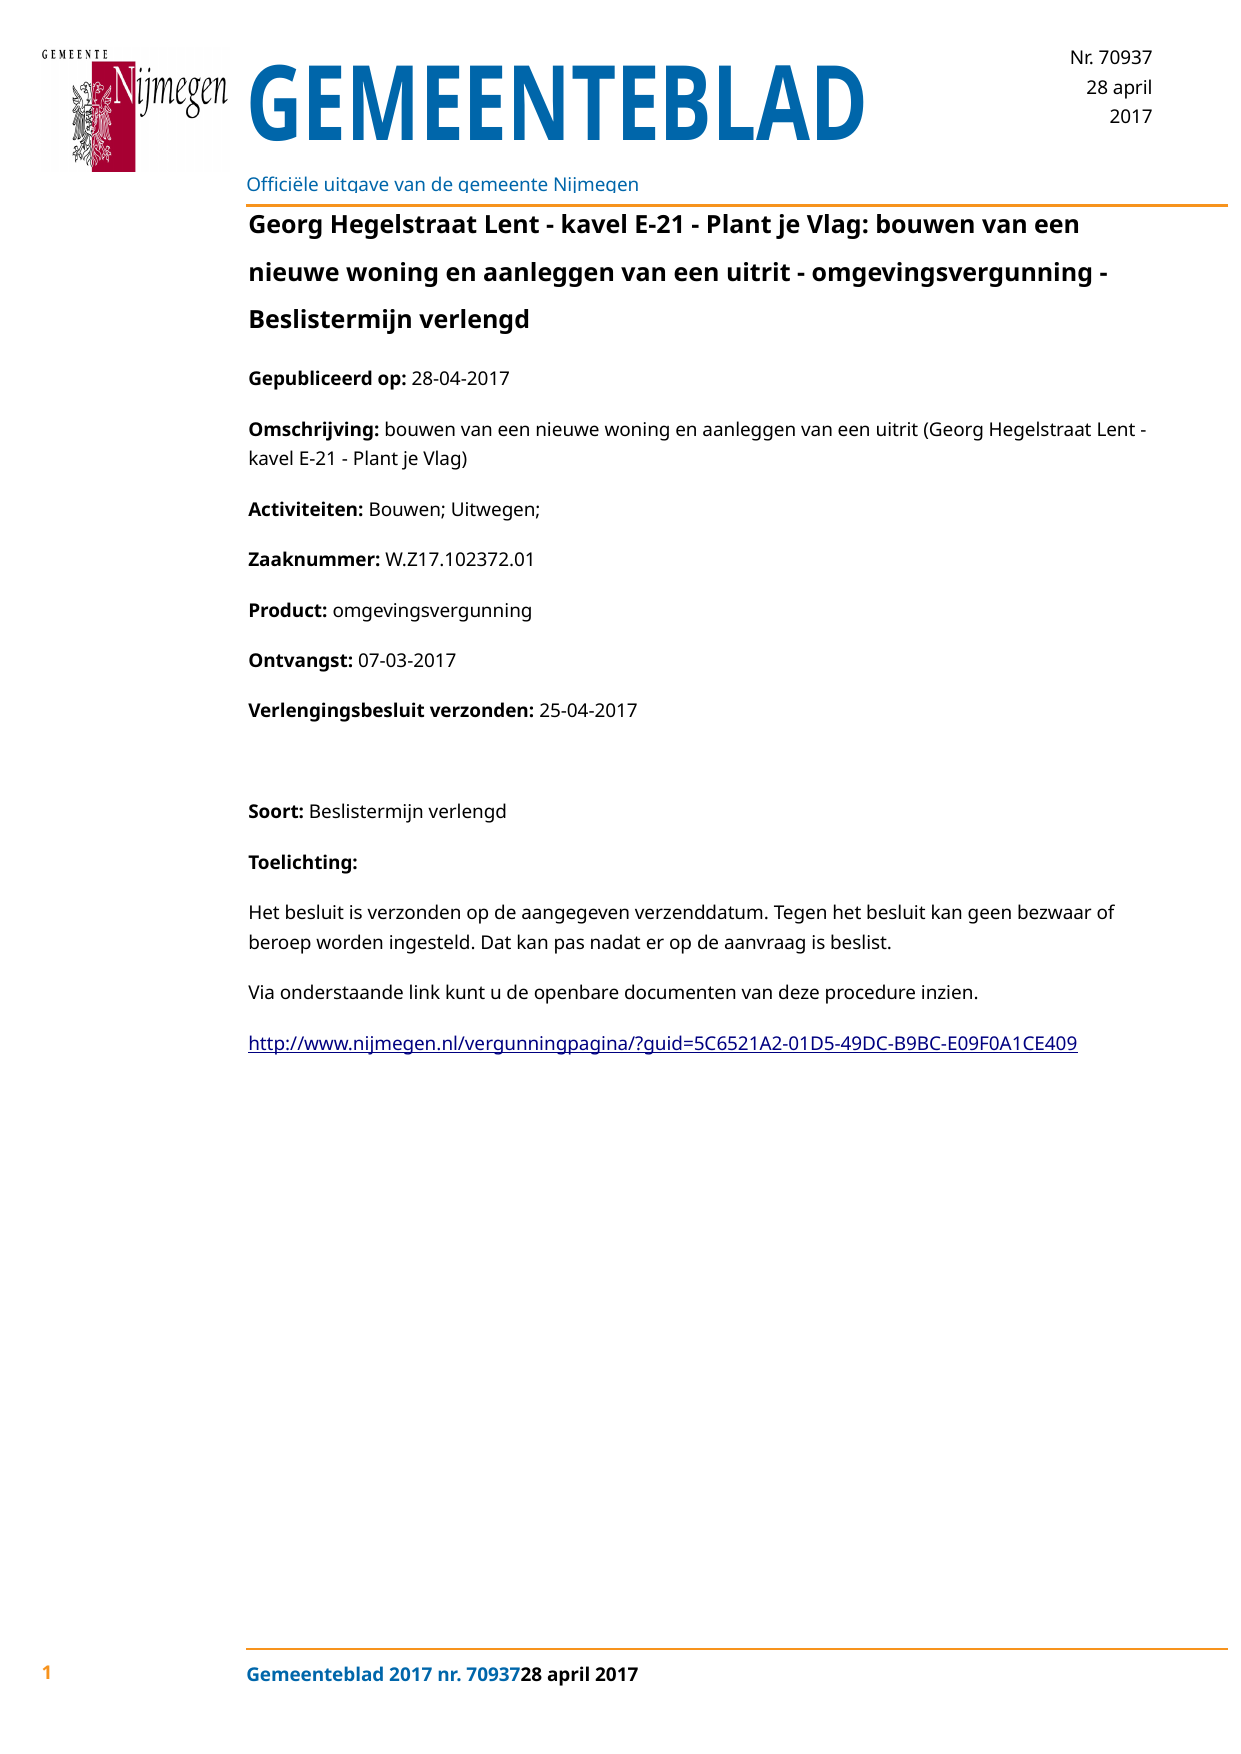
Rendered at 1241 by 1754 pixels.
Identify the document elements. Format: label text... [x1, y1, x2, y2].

text Toelichting: [248, 849, 1152, 874]
text Activiteiten: Bouwen; Uitwegen; [248, 496, 1152, 522]
text Omschrijving: bouwen van een nieuwe woning en aanleggen van een uitrit (Georg Hegelstraat Lent - kavel E-21 - Plant je Vlag) [248, 416, 1152, 471]
text Product: omgevingsvergunning [248, 597, 1152, 622]
text Het besluit is verzonden op de aangegeven verzenddatum. Tegen het besluit kan geen bezwaar of beroep worden ingesteld. Dat kan pas nadat er op de aanvraag is beslist. [248, 899, 1152, 954]
text http://www.nijmegen.nl/vergunningpagina/?guid=5C6521A2-01D5-49DC-B9BC-E09F0A1CE409 [248, 1030, 1152, 1055]
text Soort: Beslistermijn verlengd [248, 798, 1152, 824]
text Via onderstaande link kunt u de openbare documenten van deze procedure inzien. [248, 979, 1152, 1005]
text Zaaknummer: W.Z17.102372.01 [248, 546, 1152, 572]
text Ontvangst: 07-03-2017 [248, 647, 1152, 673]
text Georg Hegelstraat Lent - kavel E-21 - Plant je Vlag: bouwen van een nieuwe woning en aanleggen van een uitrit - omgevingsvergunning - Beslistermijn verlengd [248, 207, 1152, 336]
text Verlengingsbesluit verzonden: 25-04-2017 [248, 698, 1152, 723]
picture [41, 47, 231, 172]
text Gepubliceerd op: 28-04-2017 [248, 366, 1152, 391]
